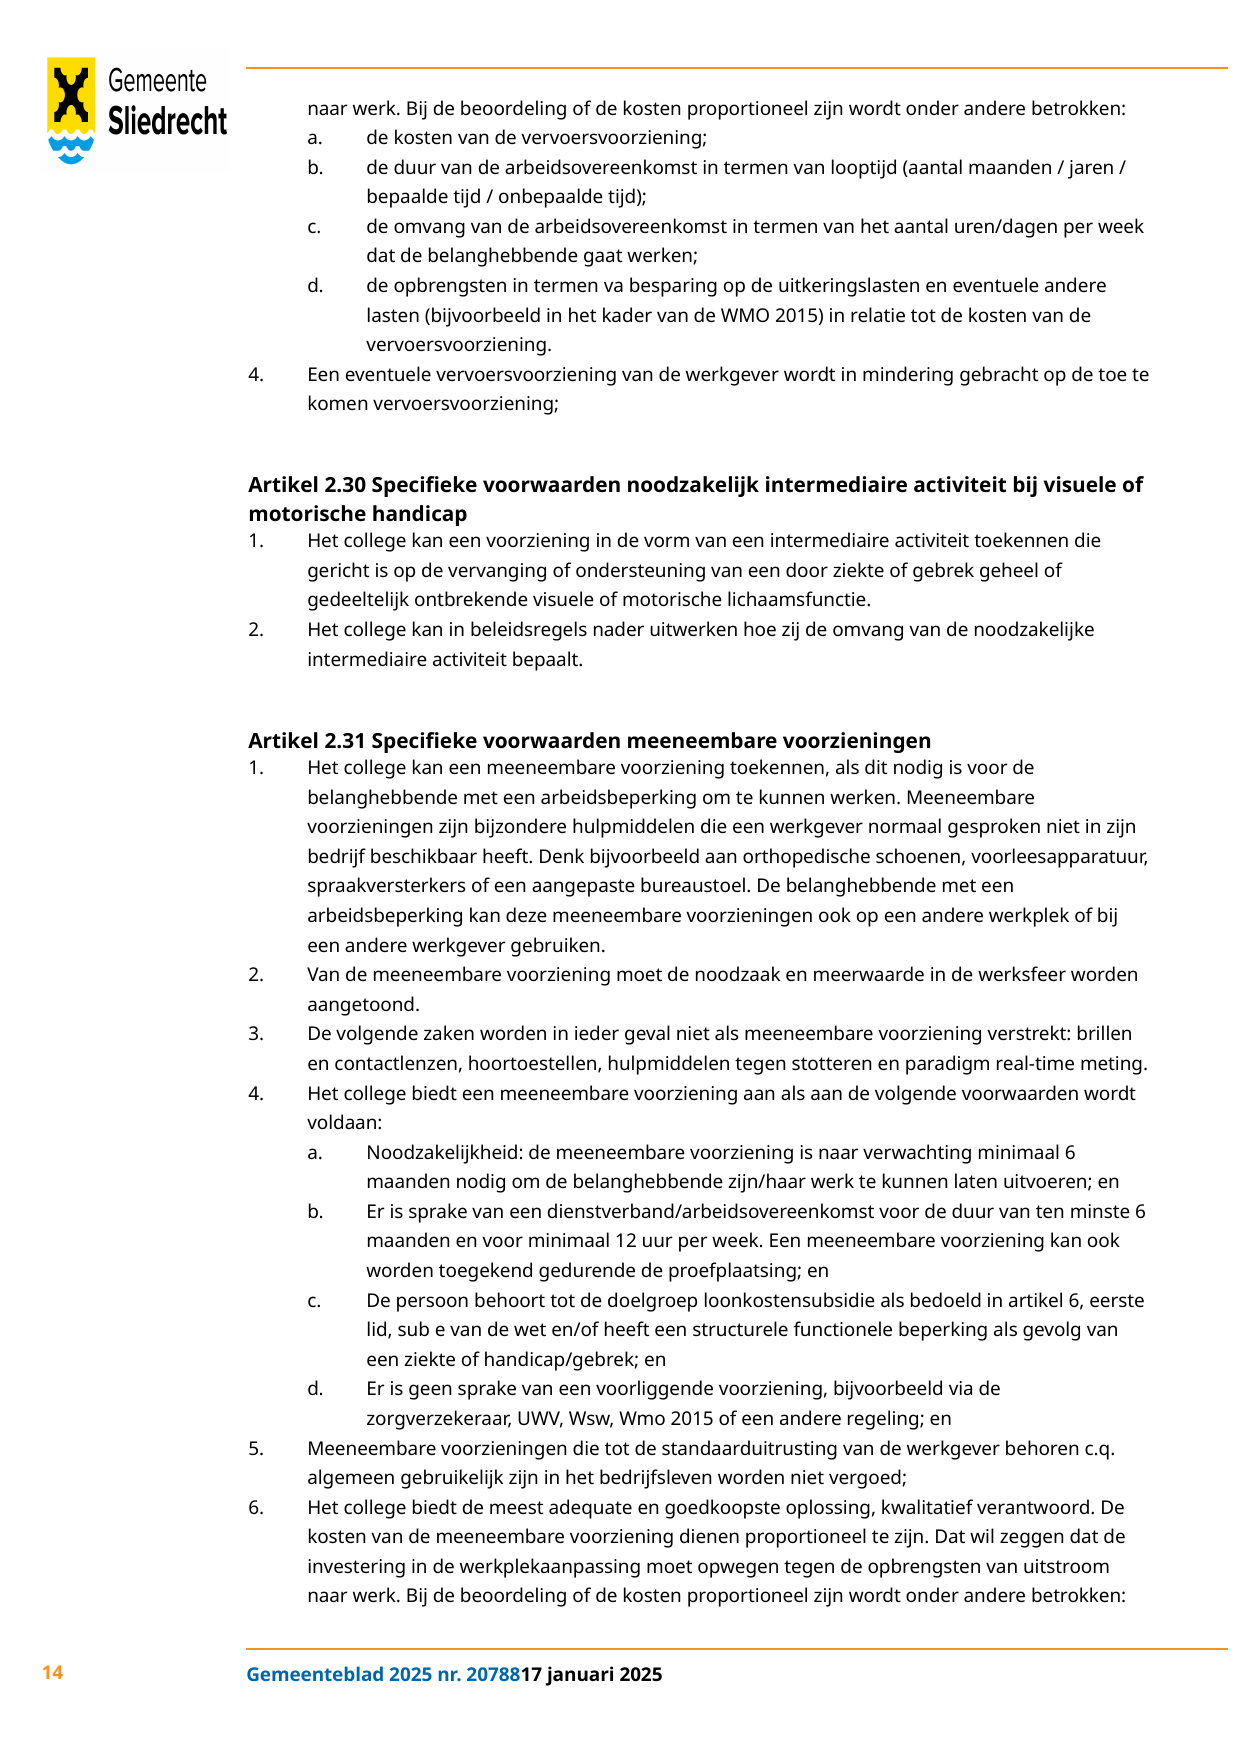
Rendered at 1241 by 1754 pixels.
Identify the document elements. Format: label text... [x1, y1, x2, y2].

list De volgende zaken worden in ieder geval niet als meeneembare voorziening verstrekt: brillen en contactlenzen, hoortoestellen, hulpmiddelen tegen stotteren en paradigm real-time meting. [248, 1021, 1152, 1076]
picture [41, 47, 231, 172]
text Artikel 2.30 Specifieke voorwaarden noodzakelijk intermediaire activiteit bij visuele of motorische handicap [248, 471, 1152, 527]
list Er is sprake van een dienstverband/arbeidsovereenkomst voor de duur van ten minste 6 maanden en voor minimaal 12 uur per week. Een meeneembare voorziening kan ook worden toegekend gedurende de proefplaatsing; en [307, 1198, 1152, 1283]
list Het college kan in beleidsregels nader uitwerken hoe zij de omvang van de noodzakelijke intermediaire activiteit bepaalt. [248, 616, 1152, 672]
list Het college biedt een meeneembare voorziening aan als aan de volgende voorwaarden wordt voldaan: [248, 1080, 1152, 1135]
list de kosten van de vervoersvoorziening; [307, 124, 1152, 150]
list Van de meeneembare voorziening moet de noodzaak en meerwaarde in de werksfeer worden aangetoond. [248, 961, 1152, 1017]
list Een eventuele vervoersvoorziening van de werkgever wordt in mindering gebracht op de toe te komen vervoersvoorziening; [248, 361, 1152, 416]
list Meeneembare voorzieningen die tot de standaarduitrusting van de werkgever behoren c.q. algemeen gebruikelijk zijn in het bedrijfsleven worden niet vergoed; [248, 1435, 1152, 1490]
text Artikel 2.31 Specifieke voorwaarden meeneembare voorzieningen [248, 726, 1152, 754]
list De persoon behoort tot de doelgroep loonkostensubsidie als bedoeld in artikel 6, eerste lid, sub e van de wet en/of heeft een structurele functionele beperking als gevolg van een ziekte of handicap/gebrek; en [307, 1287, 1152, 1372]
list naar werk. Bij de beoordeling of de kosten proportioneel zijn wordt onder andere betrokken: [248, 95, 1152, 121]
list de opbrengsten in termen va besparing op de uitkeringslasten en eventuele andere lasten (bijvoorbeeld in het kader van de WMO 2015) in relatie tot de kosten van de vervoersvoorziening. [307, 272, 1152, 357]
list de omvang van de arbeidsovereenkomst in termen van het aantal uren/dagen per week dat de belanghebbende gaat werken; [307, 213, 1152, 268]
list Er is geen sprake van een voorliggende voorziening, bijvoorbeeld via de zorgverzekeraar, UWV, Wsw, Wmo 2015 of een andere regeling; en [307, 1376, 1152, 1431]
list Noodzakelijkheid: de meeneembare voorziening is naar verwachting minimaal 6 maanden nodig om de belanghebbende zijn/haar werk te kunnen laten uitvoeren; en [307, 1139, 1152, 1194]
list Het college kan een voorziening in de vorm van een intermediaire activiteit toekennen die gericht is op de vervanging of ondersteuning van een door ziekte of gebrek geheel of gedeeltelijk ontbrekende visuele of motorische lichaamsfunctie. [248, 527, 1152, 612]
list Het college kan een meeneembare voorziening toekennen, als dit nodig is voor de belanghebbende met een arbeidsbeperking om te kunnen werken. Meeneembare voorzieningen zijn bijzondere hulpmiddelen die een werkgever normaal gesproken niet in zijn bedrijf beschikbaar heeft. Denk bijvoorbeeld aan orthopedische schoenen, voorleesapparatuur, spraakversterkers of een aangepaste bureaustoel. De belanghebbende met een arbeidsbeperking kan deze meeneembare voorzieningen ook op een andere werkplek of bij een andere werkgever gebruiken. [248, 754, 1152, 957]
list Het college biedt de meest adequate en goedkoopste oplossing, kwalitatief verantwoord. De kosten van de meeneembare voorziening dienen proportioneel te zijn. Dat wil zeggen dat de investering in de werkplekaanpassing moet opwegen tegen de opbrengsten van uitstroom naar werk. Bij de beoordeling of de kosten proportioneel zijn wordt onder andere betrokken: [248, 1494, 1152, 1608]
list de duur van de arbeidsovereenkomst in termen van looptijd (aantal maanden / jaren / bepaalde tijd / onbepaalde tijd); [307, 154, 1152, 209]
